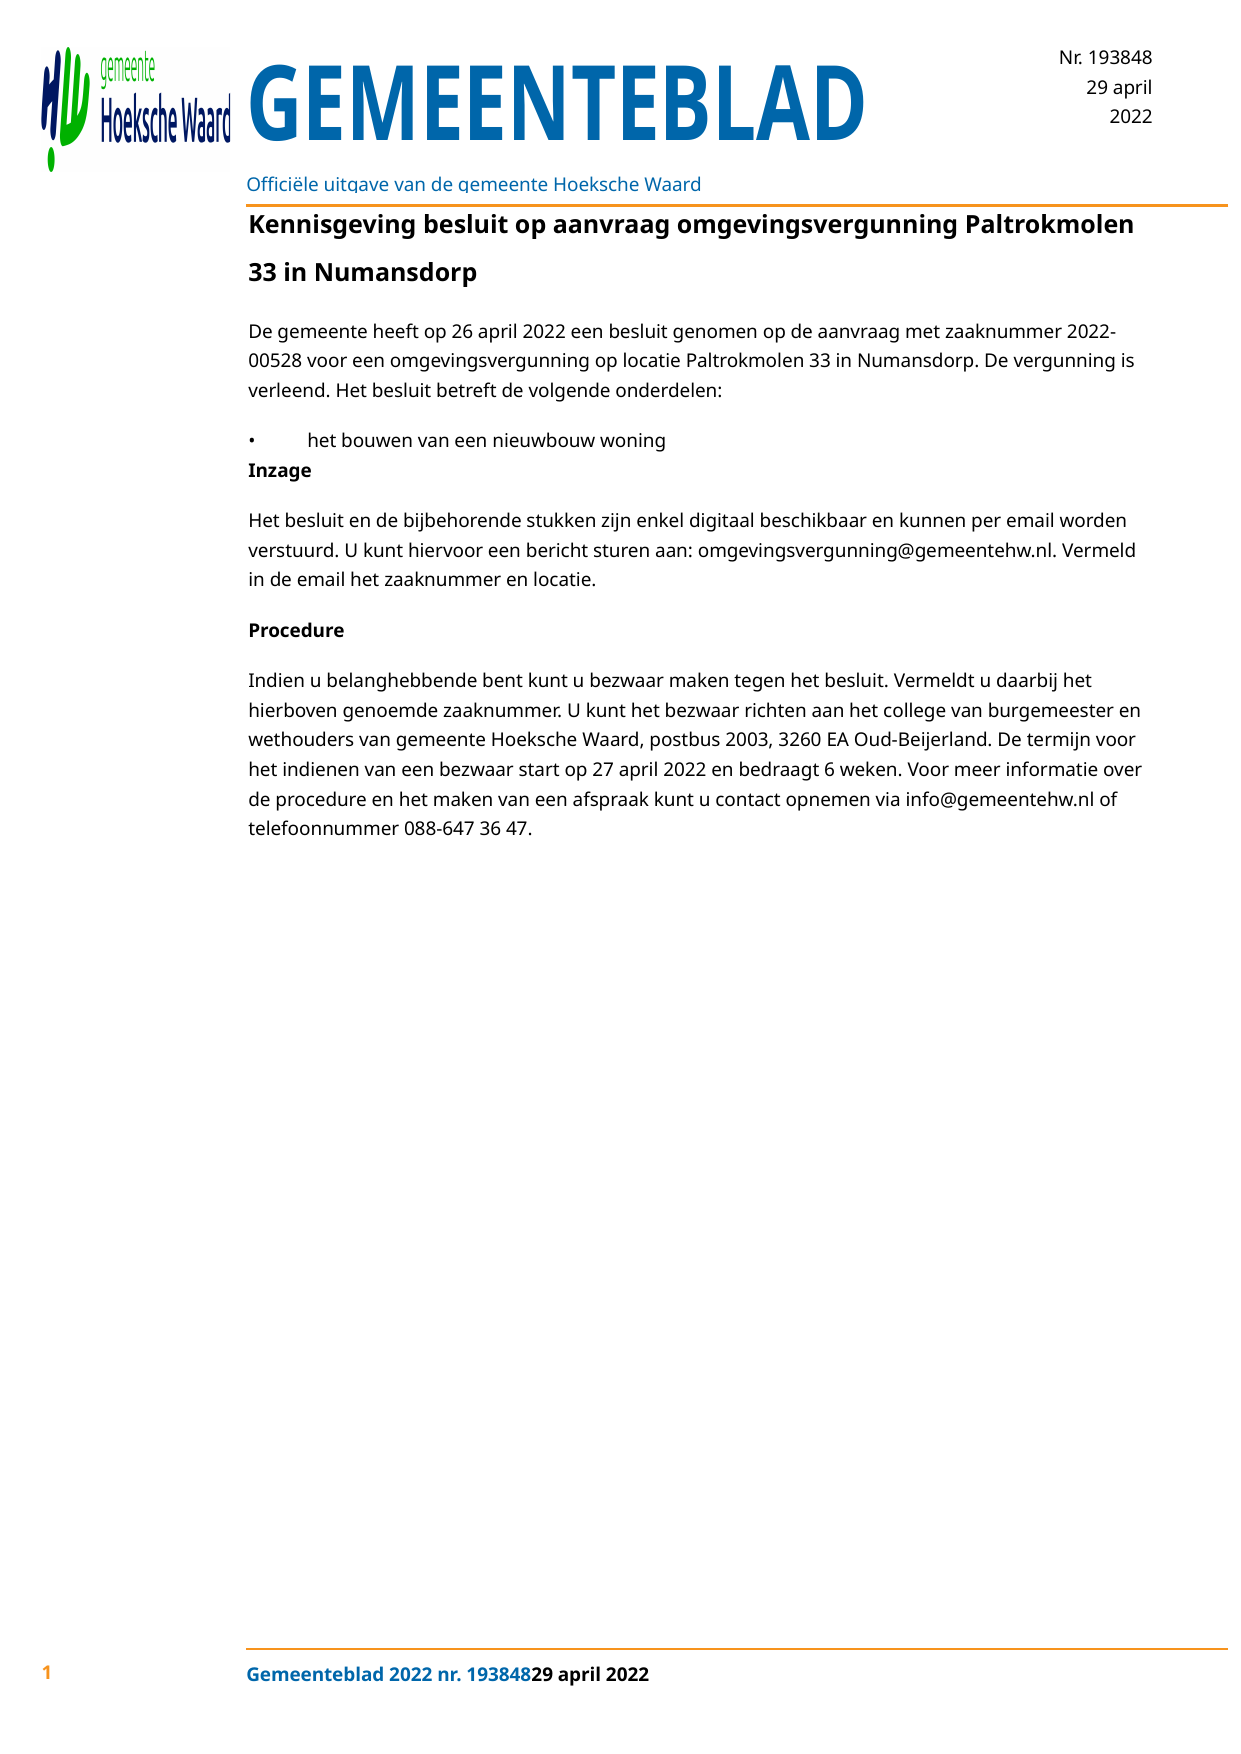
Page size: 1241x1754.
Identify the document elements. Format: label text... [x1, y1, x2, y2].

picture [41, 47, 231, 172]
list het bouwen van een nieuwbouw woning [248, 427, 1152, 453]
text Het besluit en de bijbehorende stukken zijn enkel digitaal beschikbaar en kunnen per email worden verstuurd. U kunt hiervoor een bericht sturen aan: omgevingsvergunning@gemeentehw.nl. Vermeld in de email het zaaknummer en locatie. [248, 507, 1152, 592]
text Kennisgeving besluit op aanvraag omgevingsvergunning Paltrokmolen 33 in Numansdorp [248, 207, 1152, 288]
text Indien u belanghebbende bent kunt u bezwaar maken tegen het besluit. Vermeldt u daarbij het hierboven genoemde zaaknummer. U kunt het bezwaar richten aan het college van burgemeester en wethouders van gemeente Hoeksche Waard, postbus 2003, 3260 EA Oud-Beijerland. De termijn voor het indienen van een bezwaar start op 27 april 2022 en bedraagt 6 weken. Voor meer informatie over de procedure en het maken van een afspraak kunt u contact opnemen via info@gemeentehw.nl of telefoonnummer 088-647 36 47. [248, 667, 1152, 841]
text Inzage [248, 457, 1152, 483]
text De gemeente heeft op 26 april 2022 een besluit genomen op de aanvraag met zaaknummer 2022-00528 voor een omgevingsvergunning op locatie Paltrokmolen 33 in Numansdorp. De vergunning is verleend. Het besluit betreft de volgende onderdelen: [248, 318, 1152, 403]
text Procedure [248, 617, 1152, 643]
